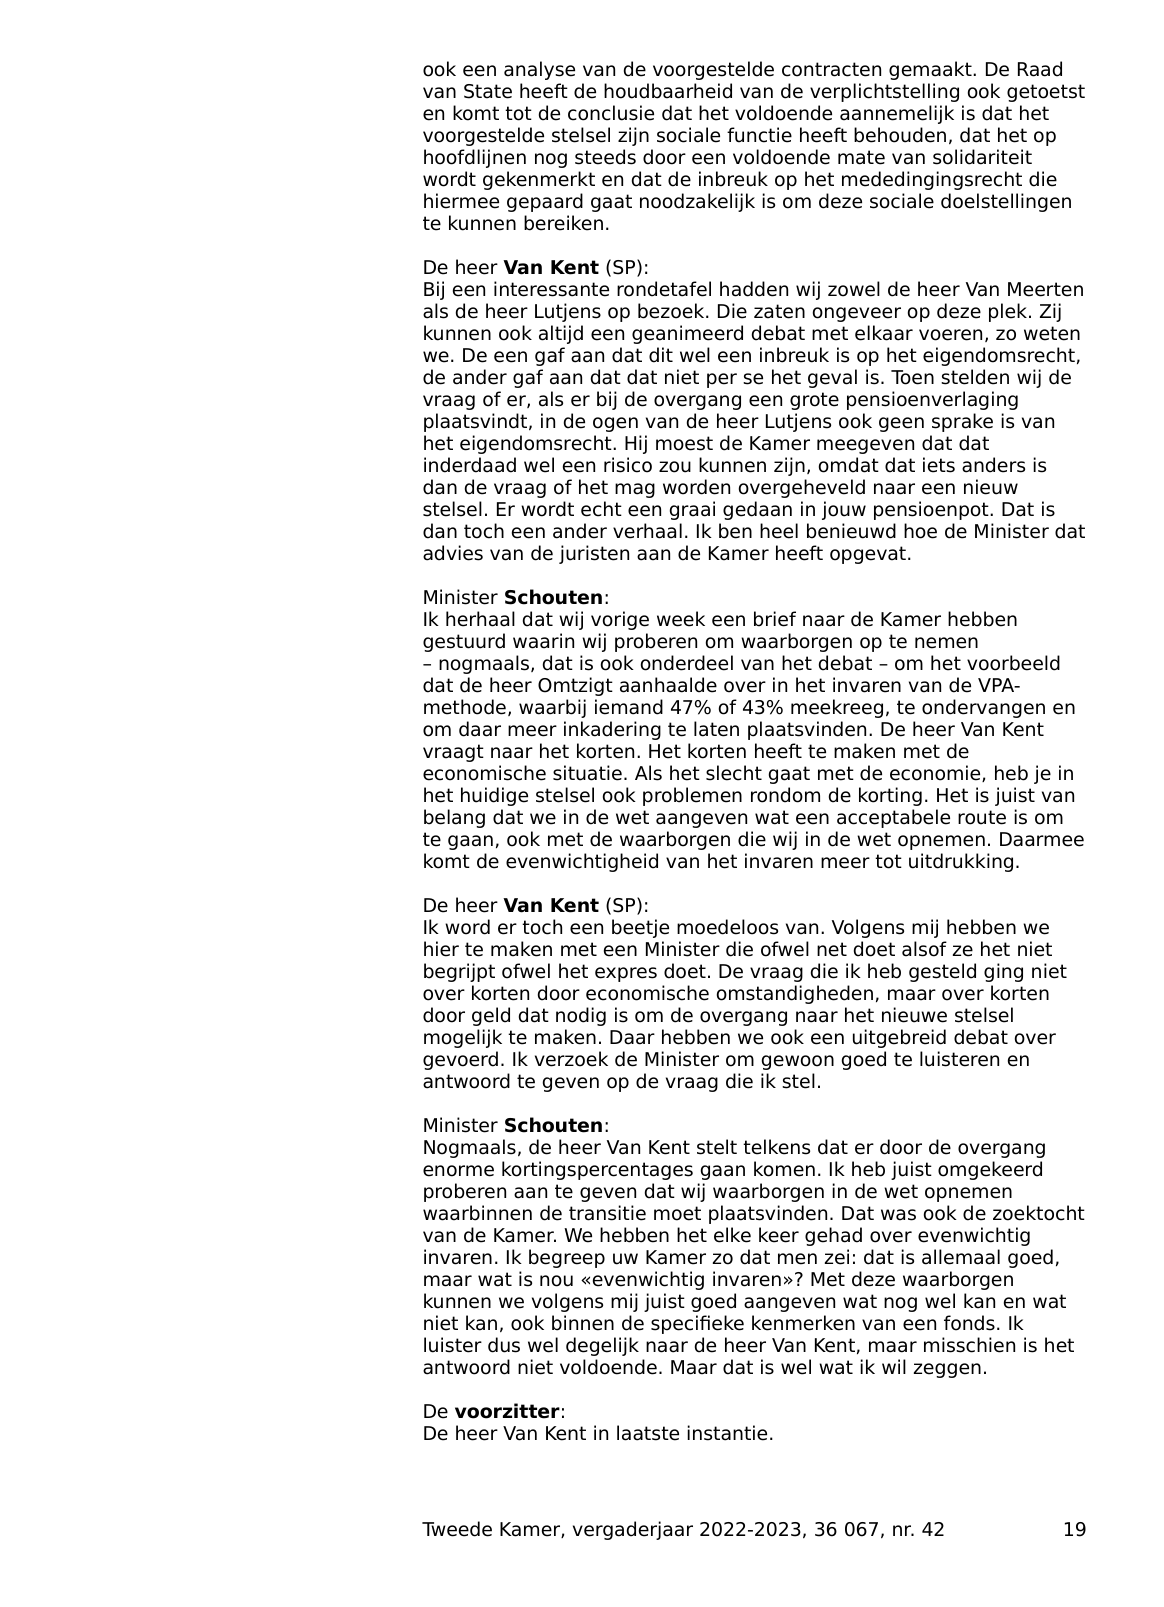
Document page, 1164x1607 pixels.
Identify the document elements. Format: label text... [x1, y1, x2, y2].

text De heer Van Kent (SP): [422, 257, 1087, 279]
text Ik word er toch een beetje moedeloos van. Volgens mij hebben we hier te maken met een Minister die ofwel net doet alsof ze het niet begrijpt ofwel het expres doet. De vraag die ik heb gesteld ging niet over korten door economische omstandigheden, maar over korten door geld dat nodig is om de overgang naar het nieuwe stelsel mogelijk te maken. Daar hebben we ook een uitgebreid debat over gevoerd. Ik verzoek de Minister om gewoon goed te luisteren en antwoord te geven op de vraag die ik stel. [422, 917, 1087, 1093]
text ook een analyse van de voorgestelde contracten gemaakt. De Raad van State heeft de houdbaarheid van de verplichtstelling ook getoetst en komt tot de conclusie dat het voldoende aannemelijk is dat het voorgestelde stelsel zijn sociale functie heeft behouden, dat het op hoofdlijnen nog steeds door een voldoende mate van solidariteit wordt gekenmerkt en dat de inbreuk op het mededingingsrecht die hiermee gepaard gaat noodzakelijk is om deze sociale doelstellingen te kunnen bereiken. [422, 59, 1087, 235]
text Ik herhaal dat wij vorige week een brief naar de Kamer hebben gestuurd waarin wij proberen om waarborgen op te nemen – nogmaals, dat is ook onderdeel van het debat – om het voorbeeld dat de heer Omtzigt aanhaalde over in het invaren van de VPA-methode, waarbij iemand 47% of 43% meekreeg, te ondervangen en om daar meer inkadering te laten plaatsvinden. De heer Van Kent vraagt naar het korten. Het korten heeft te maken met de economische situatie. Als het slecht gaat met de economie, heb je in het huidige stelsel ook problemen rondom de korting. Het is juist van belang dat we in de wet aangeven wat een acceptabele route is om te gaan, ook met de waarborgen die wij in de wet opnemen. Daarmee komt de evenwichtigheid van het invaren meer tot uitdrukking. [422, 609, 1087, 873]
text De voorzitter: [422, 1401, 1087, 1423]
text De heer Van Kent (SP): [422, 895, 1087, 917]
text Minister Schouten: [422, 587, 1087, 609]
text De heer Van Kent in laatste instantie. [422, 1423, 1087, 1445]
text Bij een interessante rondetafel hadden wij zowel de heer Van Meerten als de heer Lutjens op bezoek. Die zaten ongeveer op deze plek. Zij kunnen ook altijd een geanimeerd debat met elkaar voeren, zo weten we. De een gaf aan dat dit wel een inbreuk is op het eigendomsrecht, de ander gaf aan dat dat niet per se het geval is. Toen stelden wij de vraag of er, als er bij de overgang een grote pensioenverlaging plaatsvindt, in de ogen van de heer Lutjens ook geen sprake is van het eigendomsrecht. Hij moest de Kamer meegeven dat dat inderdaad wel een risico zou kunnen zijn, omdat dat iets anders is dan de vraag of het mag worden overgeheveld naar een nieuw stelsel. Er wordt echt een graai gedaan in jouw pensioenpot. Dat is dan toch een ander verhaal. Ik ben heel benieuwd hoe de Minister dat advies van de juristen aan de Kamer heeft opgevat. [422, 279, 1087, 565]
text Nogmaals, de heer Van Kent stelt telkens dat er door de overgang enorme kortingspercentages gaan komen. Ik heb juist omgekeerd proberen aan te geven dat wij waarborgen in de wet opnemen waarbinnen de transitie moet plaatsvinden. Dat was ook de zoektocht van de Kamer. We hebben het elke keer gehad over evenwichtig invaren. Ik begreep uw Kamer zo dat men zei: dat is allemaal goed, maar wat is nou «evenwichtig invaren»? Met deze waarborgen kunnen we volgens mij juist goed aangeven wat nog wel kan en wat niet kan, ook binnen de specifieke kenmerken van een fonds. Ik luister dus wel degelijk naar de heer Van Kent, maar misschien is het antwoord niet voldoende. Maar dat is wel wat ik wil zeggen. [422, 1137, 1087, 1379]
text Minister Schouten: [422, 1115, 1087, 1137]
